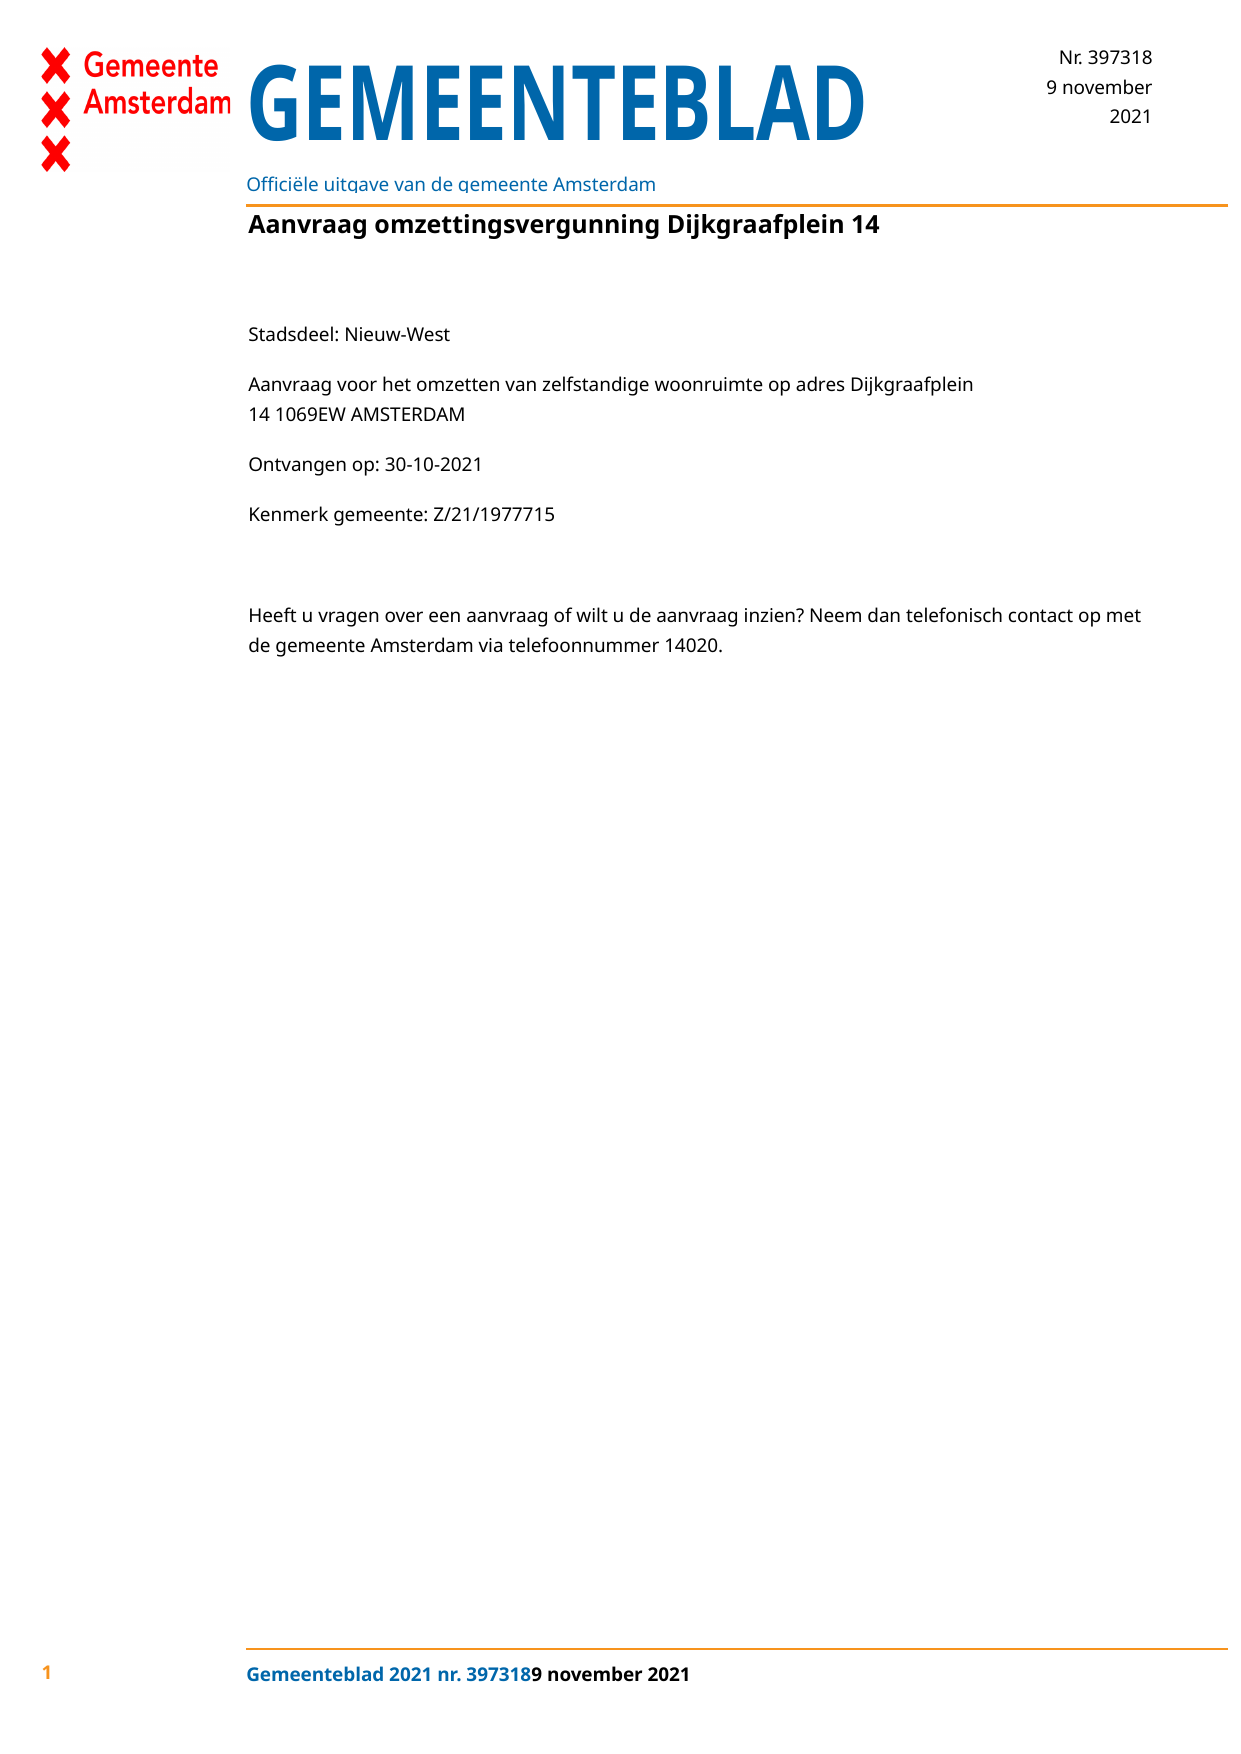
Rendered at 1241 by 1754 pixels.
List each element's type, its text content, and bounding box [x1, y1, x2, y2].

text Aanvraag omzettingsvergunning Dijkgraafplein 14 [248, 207, 1152, 241]
text Heeft u vragen over een aanvraag of wilt u de aanvraag inzien? Neem dan telefonisch contact op met de gemeente Amsterdam via telefoonnummer 14020. [248, 602, 1152, 658]
picture [41, 47, 231, 172]
text Stadsdeel: Nieuw-West [248, 321, 1152, 346]
text Kenmerk gemeente: Z/21/1977715 [248, 502, 1152, 527]
text Ontvangen op: 30-10-2021 [248, 451, 1152, 477]
text Aanvraag voor het omzetten van zelfstandige woonruimte op adres Dijkgraafplein 14 1069EW AMSTERDAM [248, 371, 1152, 426]
